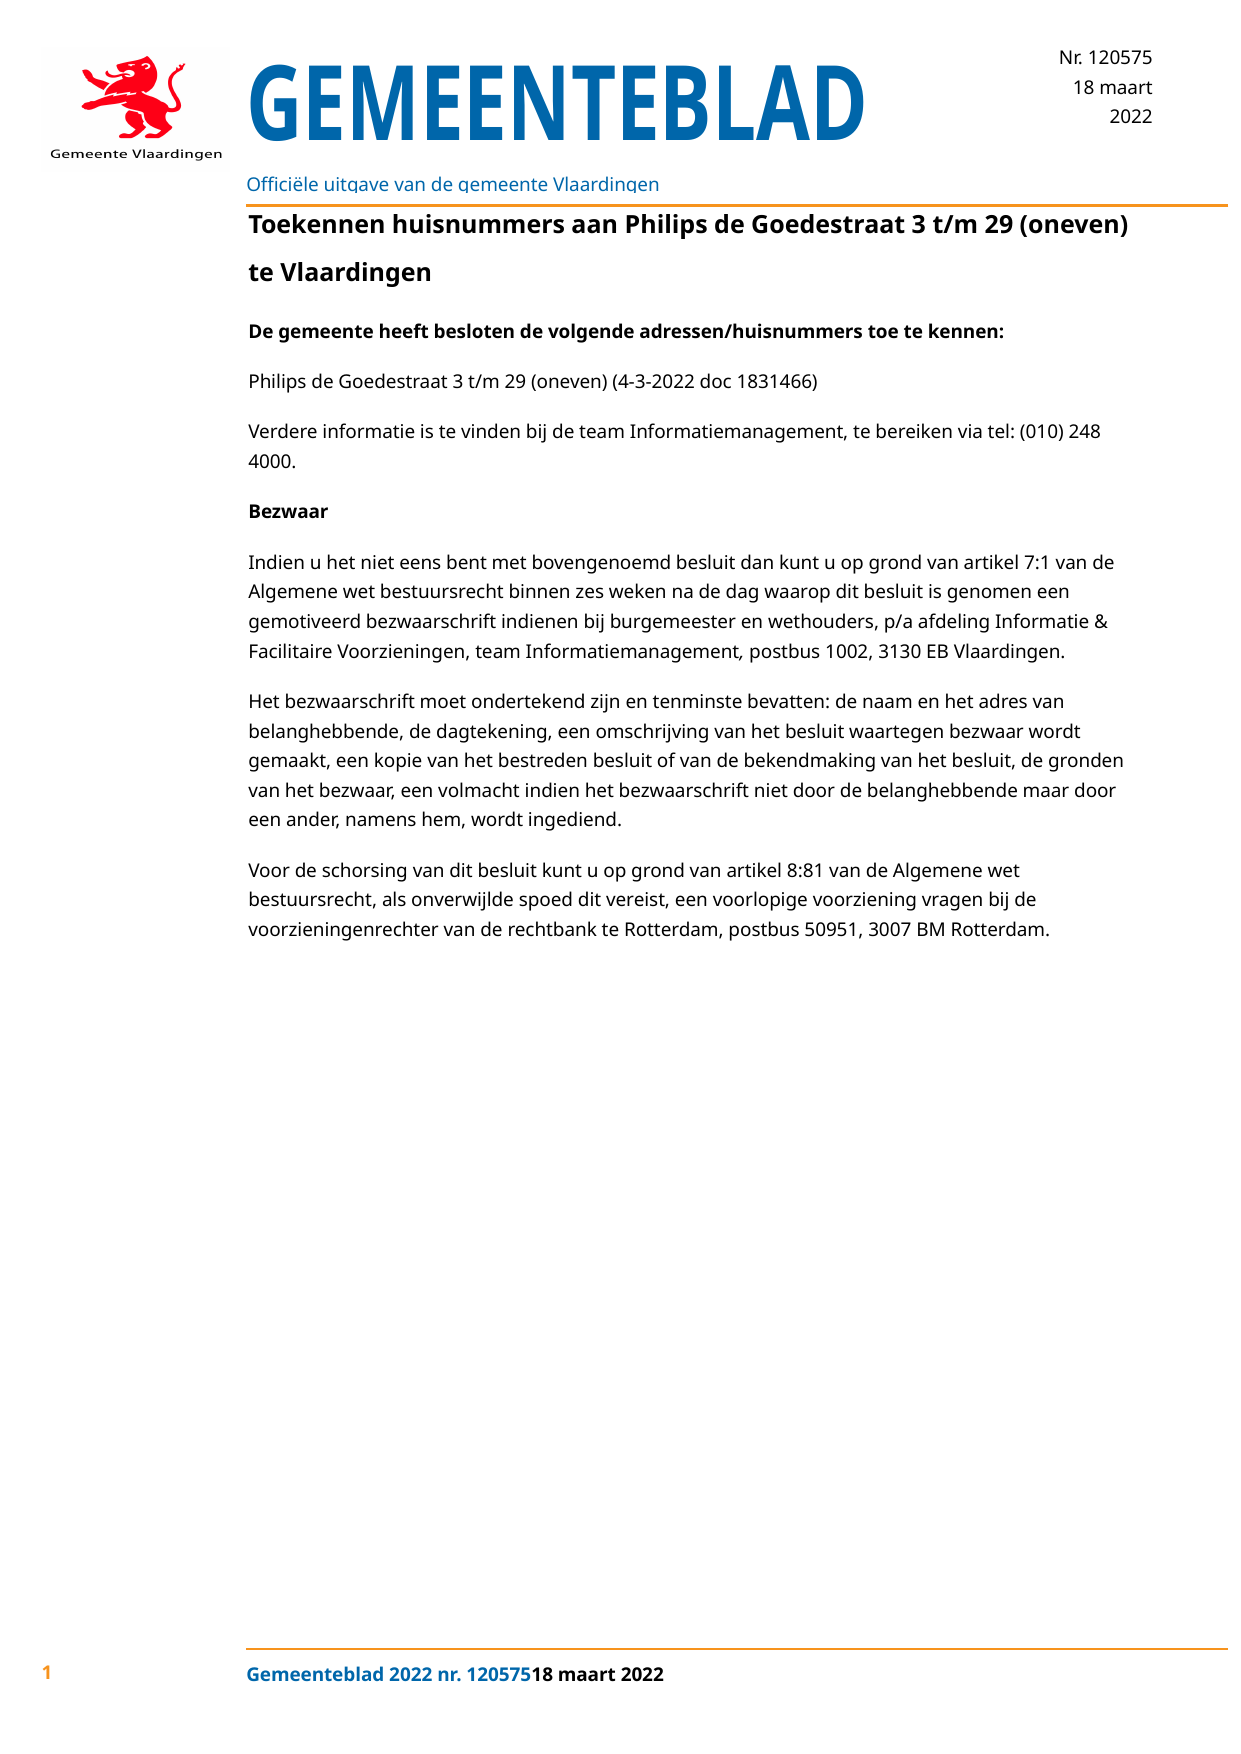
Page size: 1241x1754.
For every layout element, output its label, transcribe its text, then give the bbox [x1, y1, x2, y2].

text Verdere informatie is te vinden bij de team Informatiemanagement, te bereiken via tel: (010) 248 4000. [248, 419, 1152, 474]
text Toekennen huisnummers aan Philips de Goedestraat 3 t/m 29 (oneven) te Vlaardingen [248, 207, 1152, 288]
text Indien u het niet eens bent met bovengenoemd besluit dan kunt u op grond van artikel 7:1 van de Algemene wet bestuursrecht binnen zes weken na de dag waarop dit besluit is genomen een gemotiveerd bezwaarschrift indienen bij burgemeester en wethouders, p/a afdeling Informatie & Facilitaire Voorzieningen, team Informatiemanagement, postbus 1002, 3130 EB Vlaardingen. [248, 549, 1152, 664]
text Het bezwaarschrift moet ondertekend zijn en tenminste bevatten: de naam en het adres van belanghebbende, de dagtekening, een omschrijving van het besluit waartegen bezwaar wordt gemaakt, een kopie van het bestreden besluit of van de bekendmaking van het besluit, de gronden van het bezwaar, een volmacht indien het bezwaarschrift niet door de belanghebbende maar door een ander, namens hem, wordt ingediend. [248, 688, 1152, 832]
text De gemeente heeft besloten de volgende adressen/huisnummers toe te kennen: [248, 318, 1152, 344]
text Philips de Goedestraat 3 t/m 29 (oneven) (4-3-2022 doc 1831466) [248, 368, 1152, 394]
text Voor de schorsing van dit besluit kunt u op grond van artikel 8:81 van de Algemene wet bestuursrecht, als onverwijlde spoed dit vereist, een voorlopige voorziening vragen bij de voorzieningenrechter van de rechtbank te Rotterdam, postbus 50951, 3007 BM Rotterdam. [248, 857, 1152, 942]
picture [41, 47, 231, 172]
text Bezwaar [248, 499, 1152, 524]
